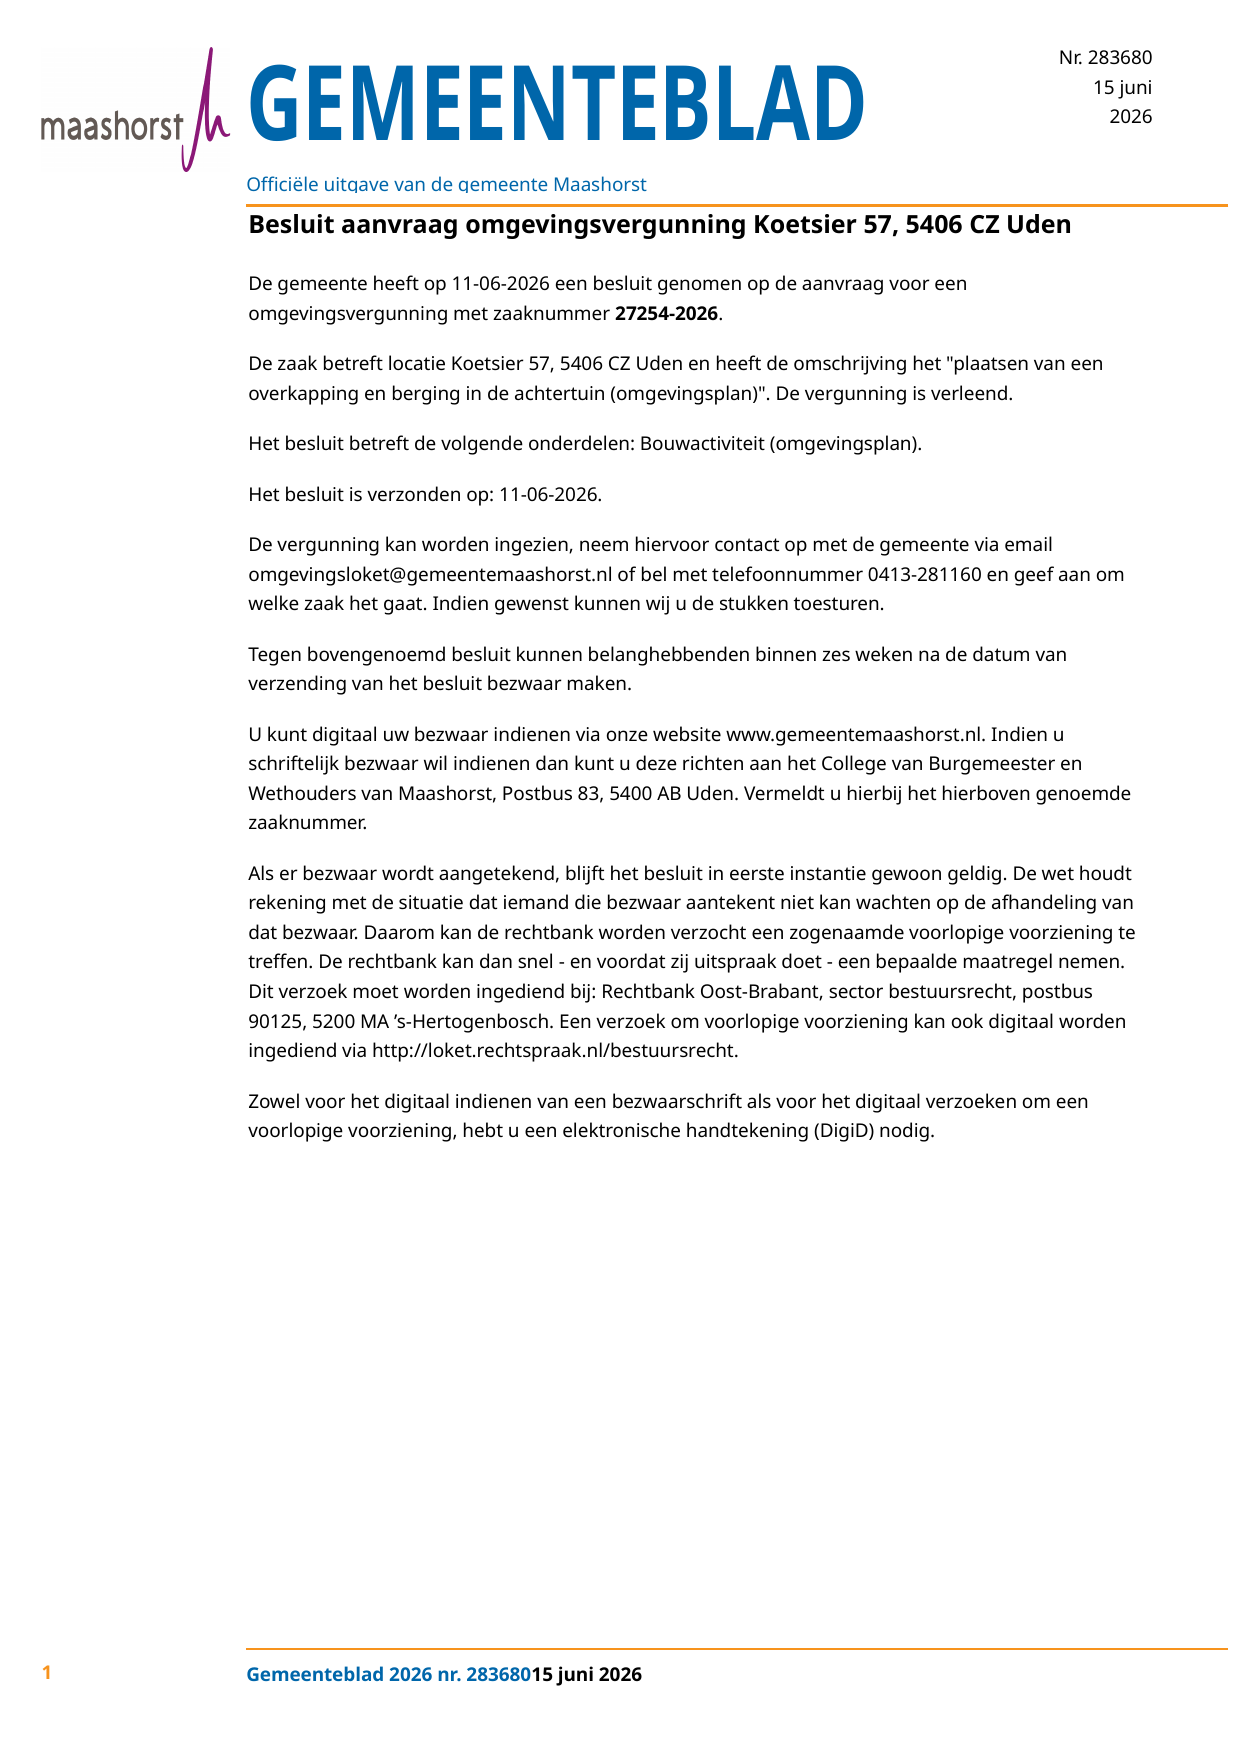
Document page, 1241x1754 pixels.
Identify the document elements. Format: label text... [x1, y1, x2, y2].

text Als er bezwaar wordt aangetekend, blijft het besluit in eerste instantie gewoon geldig. De wet houdt rekening met de situatie dat iemand die bezwaar aantekent niet kan wachten op de afhandeling van dat bezwaar. Daarom kan de rechtbank worden verzocht een zogenaamde voorlopige voorziening te treffen. De rechtbank kan dan snel - en voordat zij uitspraak doet - een bepaalde maatregel nemen. Dit verzoek moet worden ingediend bij: Rechtbank Oost-Brabant, sector bestuursrecht, postbus 90125, 5200 MA ’s-Hertogenbosch. Een verzoek om voorlopige voorziening kan ook digitaal worden ingediend via http://loket.rechtspraak.nl/bestuursrecht. [248, 860, 1152, 1063]
text De gemeente heeft op 11-06-2026 een besluit genomen op de aanvraag voor een omgevingsvergunning met zaaknummer 27254-2026. [248, 270, 1152, 326]
text Tegen bovengenoemd besluit kunnen belanghebbenden binnen zes weken na de datum van verzending van het besluit bezwaar maken. [248, 641, 1152, 696]
text De zaak betreft locatie Koetsier 57, 5406 CZ Uden en heeft de omschrijving het "plaatsen van een overkapping en berging in de achtertuin (omgevingsplan)". De vergunning is verleend. [248, 350, 1152, 406]
text De vergunning kan worden ingezien, neem hiervoor contact op met de gemeente via email omgevingsloket@gemeentemaashorst.nl of bel met telefoonnummer 0413-281160 en geef aan om welke zaak het gaat. Indien gewenst kunnen wij u de stukken toesturen. [248, 531, 1152, 616]
text Het besluit is verzonden op: 11-06-2026. [248, 481, 1152, 506]
picture [41, 47, 231, 172]
text Zowel voor het digitaal indienen van een bezwaarschrift als voor het digitaal verzoeken om een voorlopige voorziening, hebt u een elektronische handtekening (DigiD) nodig. [248, 1088, 1152, 1143]
text U kunt digitaal uw bezwaar indienen via onze website www.gemeentemaashorst.nl. Indien u schriftelijk bezwaar wil indienen dan kunt u deze richten aan het College van Burgemeester en Wethouders van Maashorst, Postbus 83, 5400 AB Uden. Vermeldt u hierbij het hierboven genoemde zaaknummer. [248, 721, 1152, 835]
text Het besluit betreft de volgende onderdelen: Bouwactiviteit (omgevingsplan). [248, 430, 1152, 456]
text Besluit aanvraag omgevingsvergunning Koetsier 57, 5406 CZ Uden [248, 207, 1152, 241]
